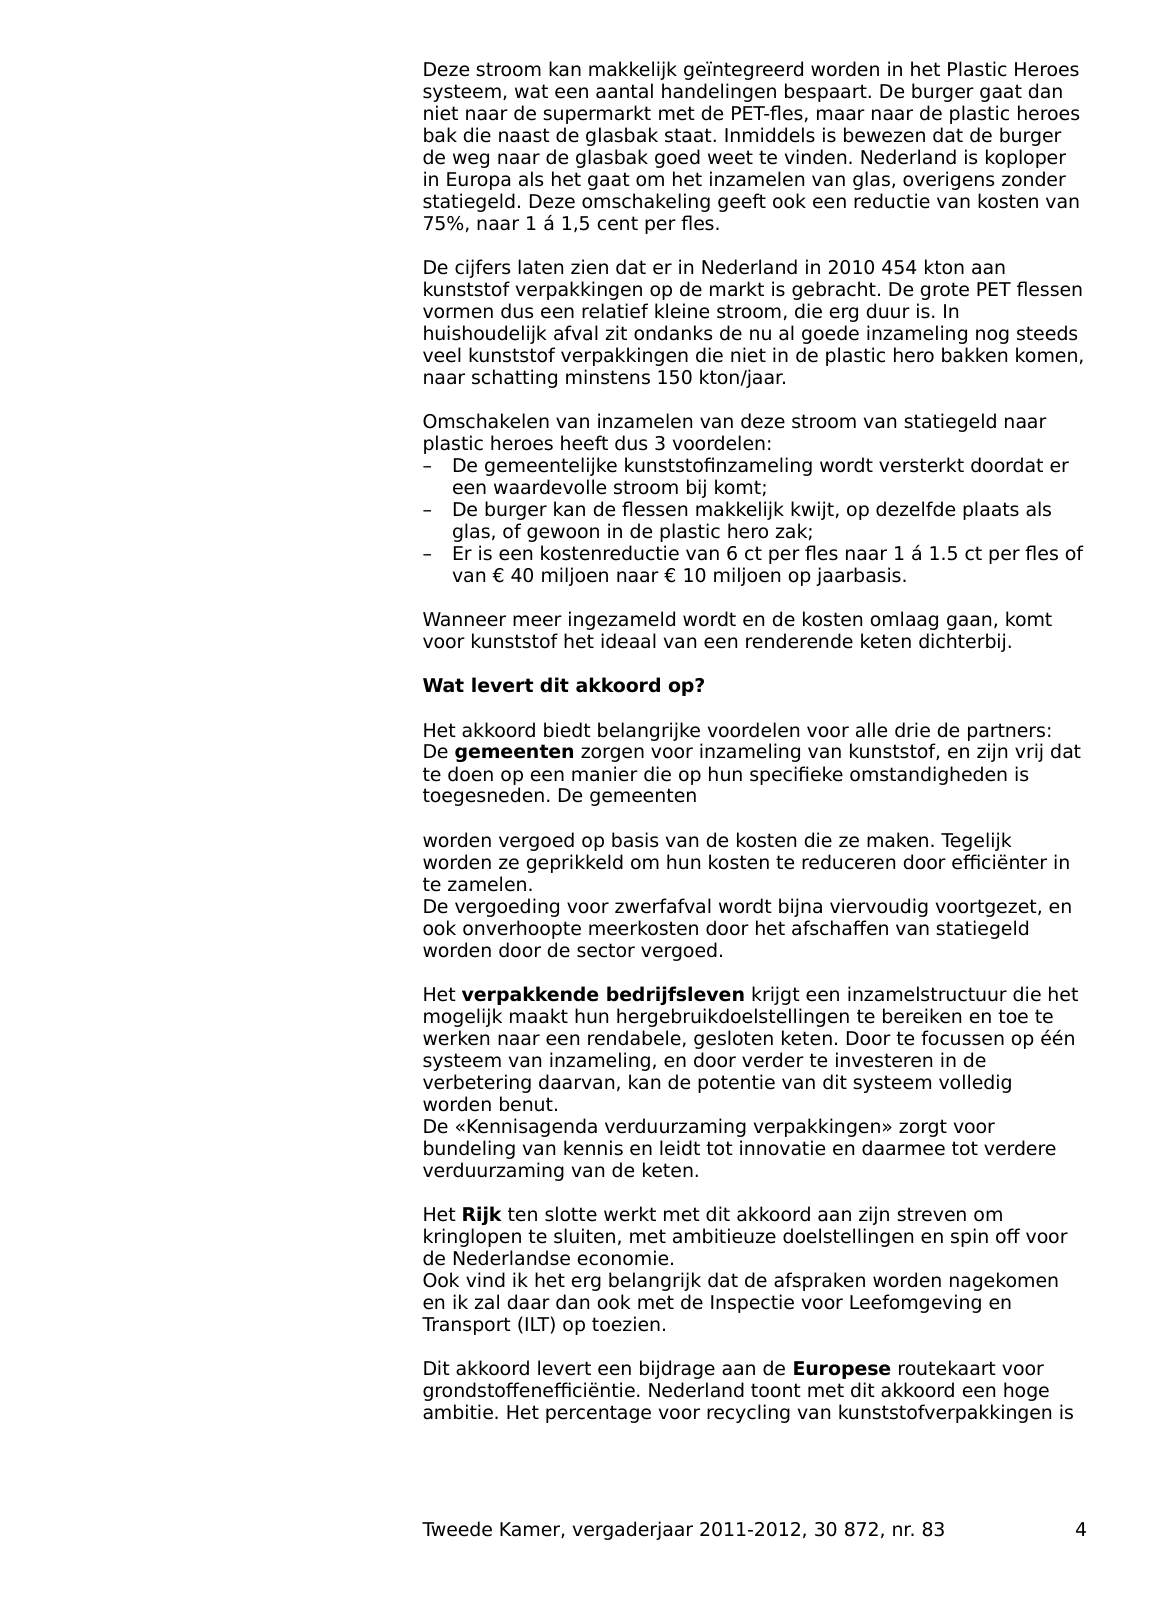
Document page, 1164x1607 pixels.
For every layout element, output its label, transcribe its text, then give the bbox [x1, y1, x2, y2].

text De «Kennisagenda verduurzaming verpakkingen» zorgt voor bundeling van kennis en leidt tot innovatie en daarmee tot verdere verduurzaming van de keten. [422, 1116, 1087, 1181]
text Deze stroom kan makkelijk geïntegreerd worden in het Plastic Heroes systeem, wat een aantal handelingen bespaart. De burger gaat dan niet naar de supermarkt met de PET-fles, maar naar de plastic heroes bak die naast de glasbak staat. Inmiddels is bewezen dat de burger de weg naar de glasbak goed weet te vinden. Nederland is koploper in Europa als het gaat om het inzamelen van glas, overigens zonder statiegeld. Deze omschakeling geeft ook een reductie van kosten van 75%, naar 1 á 1,5 cent per fles. [422, 59, 1087, 235]
text – De burger kan de flessen makkelijk kwijt, op dezelfde plaats als glas, of gewoon in de plastic hero zak; [422, 499, 1087, 543]
text worden vergoed op basis van de kosten die ze maken. Tegelijk worden ze geprikkeld om hun kosten te reduceren door efficiënter in te zamelen. [422, 829, 1087, 896]
text Het verpakkende bedrijfsleven krijgt een inzamelstructuur die het mogelijk maakt hun hergebruikdoelstellingen te bereiken en toe te werken naar een rendabele, gesloten keten. Door te focussen op één systeem van inzameling, en door verder te investeren in de verbetering daarvan, kan de potentie van dit systeem volledig worden benut. [422, 984, 1087, 1116]
subtitle Wat levert dit akkoord op? [422, 675, 1087, 697]
text Het Rijk ten slotte werkt met dit akkoord aan zijn streven om kringlopen te sluiten, met ambitieuze doelstellingen en spin off voor de Nederlandse economie. [422, 1204, 1087, 1269]
text Wanneer meer ingezameld wordt en de kosten omlaag gaan, komt voor kunststof het ideaal van een renderende keten dichterbij. [422, 609, 1087, 653]
text De vergoeding voor zwerfafval wordt bijna viervoudig voortgezet, en ook onverhoopte meerkosten door het afschaffen van statiegeld worden door de sector vergoed. [422, 896, 1087, 961]
text – De gemeentelijke kunststofinzameling wordt versterkt doordat er een waardevolle stroom bij komt; [422, 455, 1087, 499]
text Ook vind ik het erg belangrijk dat de afspraken worden nagekomen en ik zal daar dan ook met de Inspectie voor Leefomgeving en Transport (ILT) op toezien. [422, 1269, 1087, 1336]
text Omschakelen van inzamelen van deze stroom van statiegeld naar plastic heroes heeft dus 3 voordelen: [422, 411, 1087, 455]
text – Er is een kostenreductie van 6 ct per fles naar 1 á 1.5 ct per fles of van € 40 miljoen naar € 10 miljoen op jaarbasis. [422, 543, 1087, 587]
text De cijfers laten zien dat er in Nederland in 2010 454 kton aan kunststof verpakkingen op de markt is gebracht. De grote PET flessen vormen dus een relatief kleine stroom, die erg duur is. In huishoudelijk afval zit ondanks de nu al goede inzameling nog steeds veel kunststof verpakkingen die niet in de plastic hero bakken komen, naar schatting minstens 150 kton/jaar. [422, 257, 1087, 389]
text De gemeenten zorgen voor inzameling van kunststof, en zijn vrij dat te doen op een manier die op hun specifieke omstandigheden is toegesneden. De gemeenten [422, 741, 1087, 807]
text Het akkoord biedt belangrijke voordelen voor alle drie de partners: [422, 719, 1087, 741]
text Dit akkoord levert een bijdrage aan de Europese routekaart voor grondstoffenefficiëntie. Nederland toont met dit akkoord een hoge ambitie. Het percentage voor recycling van kunststofverpakkingen is [422, 1358, 1087, 1424]
